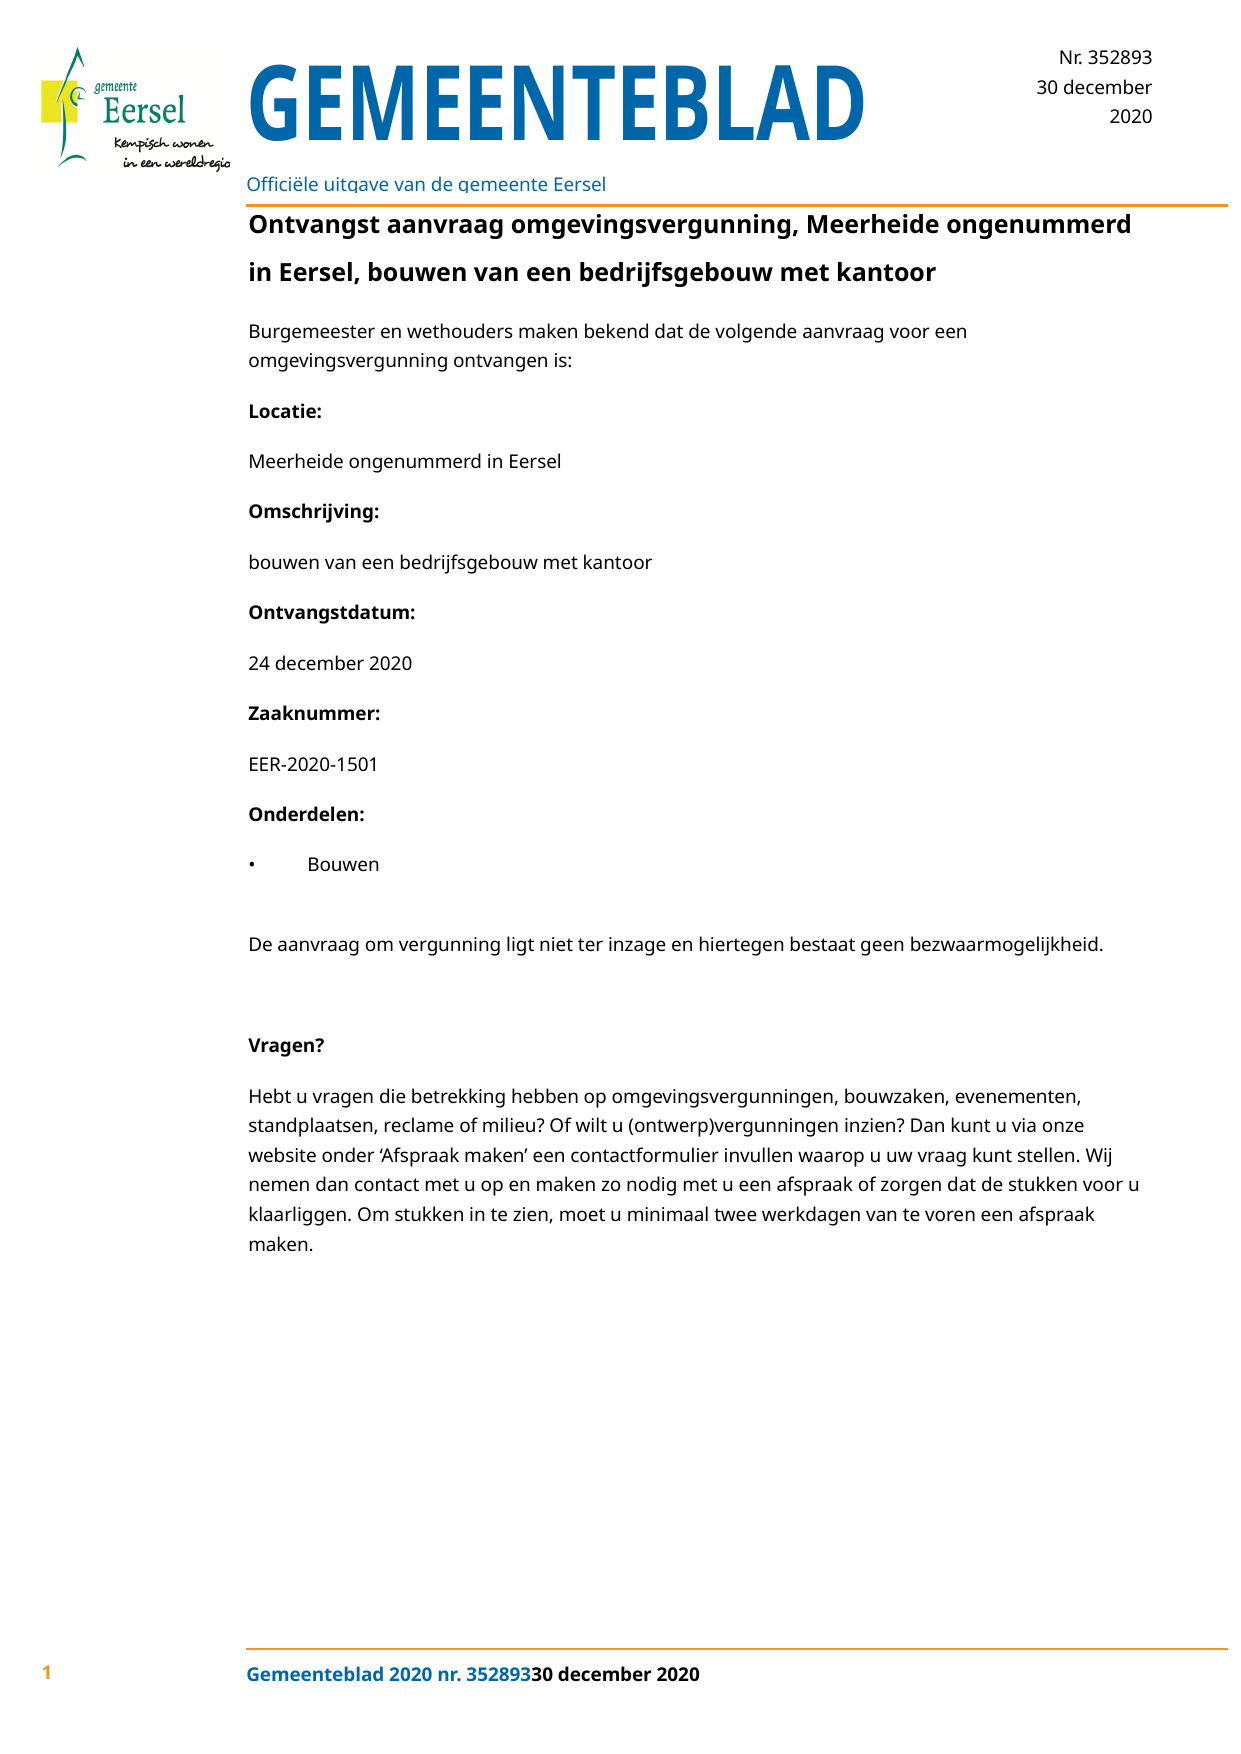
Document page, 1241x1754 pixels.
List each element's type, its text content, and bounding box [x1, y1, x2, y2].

text Burgemeester en wethouders maken bekend dat de volgende aanvraag voor een omgevingsvergunning ontvangen is: [248, 318, 1152, 373]
text Omschrijving: [248, 499, 1152, 524]
text Vragen? [248, 1032, 1152, 1058]
text De aanvraag om vergunning ligt niet ter inzage en hiertegen bestaat geen bezwaarmogelijkheid. [248, 932, 1152, 957]
text Hebt u vragen die betrekking hebben op omgevingsvergunningen, bouwzaken, evenementen, standplaatsen, reclame of milieu? Of wilt u (ontwerp)vergunningen inzien? Dan kunt u via onze website onder ‘Afspraak maken’ een contactformulier invullen waarop u uw vraag kunt stellen. Wij nemen dan contact met u op en maken zo nodig met u een afspraak of zorgen dat de stukken voor u klaarliggen. Om stukken in te zien, moet u minimaal twee werkdagen van te voren een afspraak maken. [248, 1083, 1152, 1257]
text Meerheide ongenummerd in Eersel [248, 448, 1152, 474]
text Ontvangstdatum: [248, 599, 1152, 625]
list Bouwen [248, 852, 1152, 877]
text Locatie: [248, 398, 1152, 424]
text 24 december 2020 [248, 650, 1152, 676]
text bouwen van een bedrijfsgebouw met kantoor [248, 549, 1152, 575]
picture [41, 47, 231, 172]
text Onderdelen: [248, 801, 1152, 827]
text EER-2020-1501 [248, 751, 1152, 777]
text Ontvangst aanvraag omgevingsvergunning, Meerheide ongenummerd in Eersel, bouwen van een bedrijfsgebouw met kantoor [248, 207, 1152, 288]
text Zaaknummer: [248, 700, 1152, 726]
